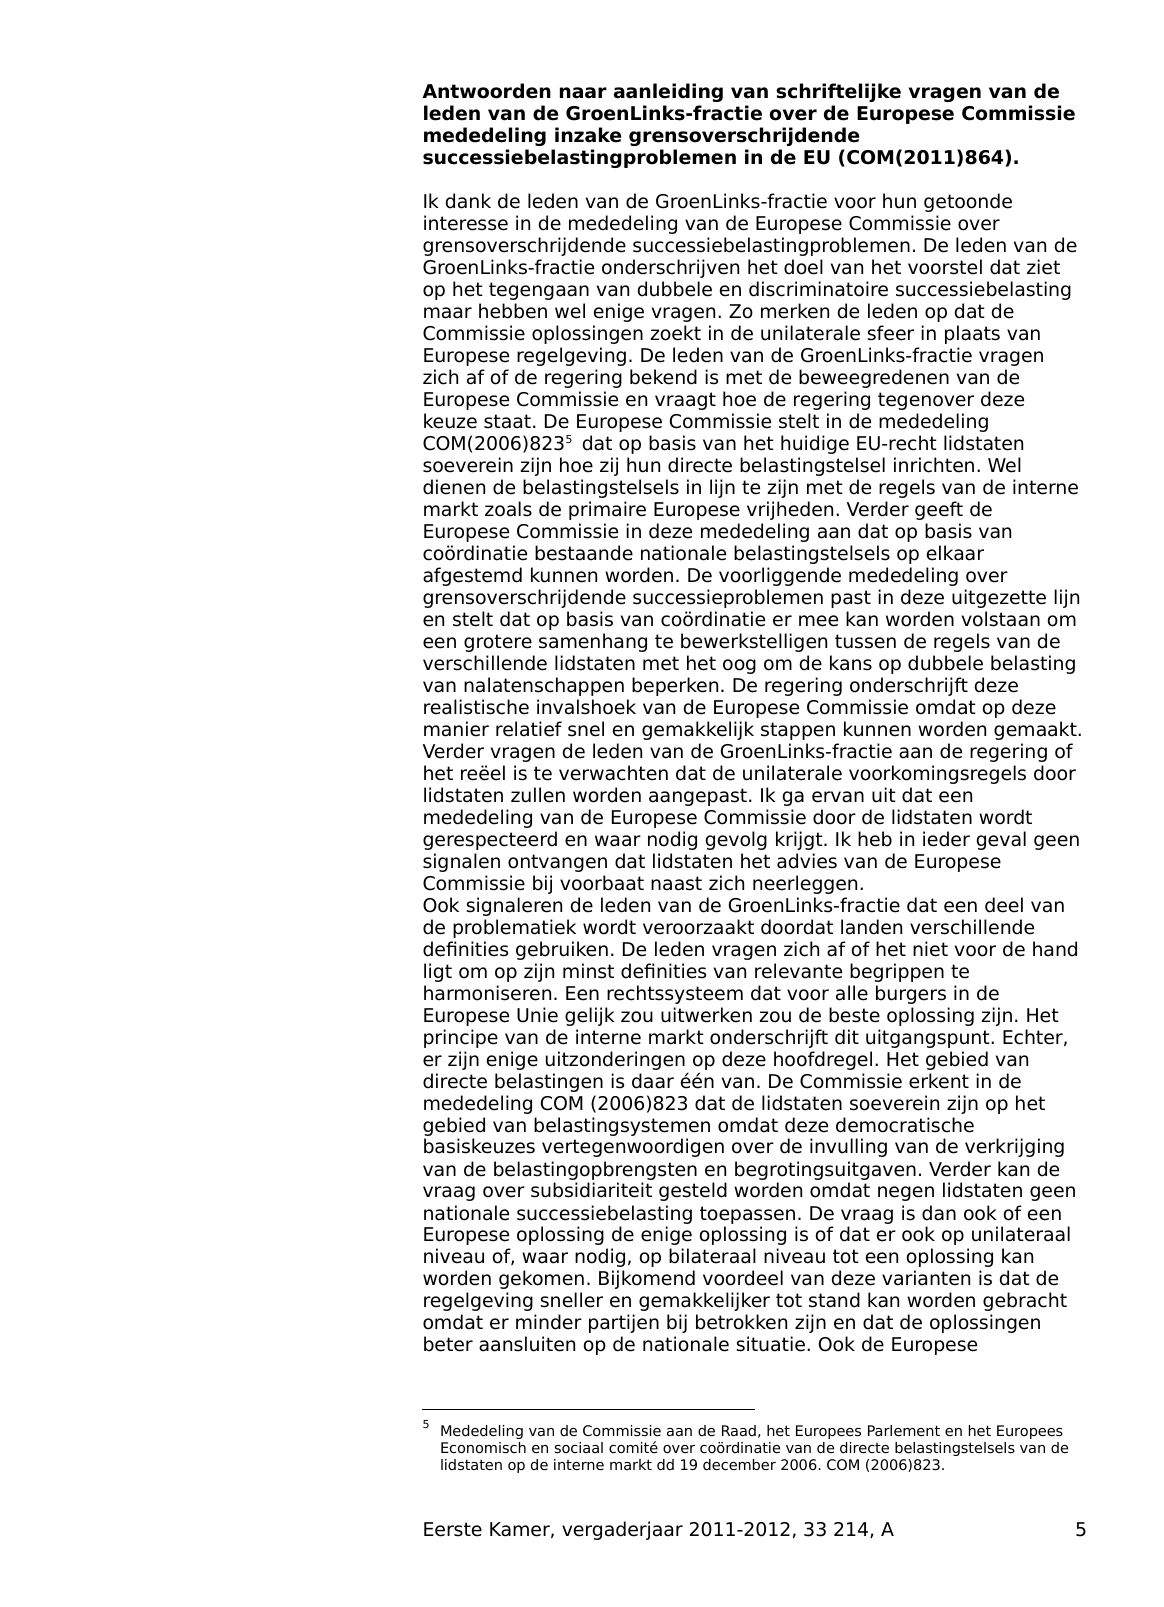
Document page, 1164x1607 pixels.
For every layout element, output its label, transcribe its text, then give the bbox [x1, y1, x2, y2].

text Antwoorden naar aanleiding van schriftelijke vragen van de leden van de GroenLinks-fractie over de Europese Commissie mededeling inzake grensoverschrijdende successiebelastingproblemen in de EU (COM(2011)864). [422, 81, 1087, 169]
text Ook signaleren de leden van de GroenLinks-fractie dat een deel van de problematiek wordt veroorzaakt doordat landen verschillende definities gebruiken. De leden vragen zich af of het niet voor de hand ligt om op zijn minst definities van relevante begrippen te harmoniseren. Een rechtssysteem dat voor alle burgers in de Europese Unie gelijk zou uitwerken zou de beste oplossing zijn. Het principe van de interne markt onderschrijft dit uitgangspunt. Echter, er zijn enige uitzonderingen op deze hoofdregel. Het gebied van directe belastingen is daar één van. De Commissie erkent in de mededeling COM (2006)823 dat de lidstaten soeverein zijn op het gebied van belastingsystemen omdat deze democratische basiskeuzes vertegenwoordigen over de invulling van de verkrijging van de belastingopbrengsten en begrotingsuitgaven. Verder kan de vraag over subsidiariteit gesteld worden omdat negen lidstaten geen nationale successiebelasting toepassen. De vraag is dan ook of een Europese oplossing de enige oplossing is of dat er ook op unilateraal niveau of, waar nodig, op bilateraal niveau tot een oplossing kan worden gekomen. Bijkomend voordeel van deze varianten is dat de regelgeving sneller en gemakkelijker tot stand kan worden gebracht omdat er minder partijen bij betrokken zijn en dat de oplossingen beter aansluiten op de nationale situatie. Ook de Europese [422, 895, 1087, 1356]
text Mededeling van de Commissie aan de Raad, het Europees Parlement en het Europees Economisch en sociaal comité over coördinatie van de directe belastingstelsels van de lidstaten op de interne markt dd 19 december 2006. COM (2006)823. [422, 1418, 1087, 1474]
text Ik dank de leden van de GroenLinks-fractie voor hun getoonde interesse in de mededeling van de Europese Commissie over grensoverschrijdende successiebelastingproblemen. De leden van de GroenLinks-fractie onderschrijven het doel van het voorstel dat ziet op het tegengaan van dubbele en discriminatoire successiebelasting maar hebben wel enige vragen. Zo merken de leden op dat de Commissie oplossingen zoekt in de unilaterale sfeer in plaats van Europese regelgeving. De leden van de GroenLinks-fractie vragen zich af of de regering bekend is met de beweegredenen van de Europese Commissie en vraagt hoe de regering tegenover deze keuze staat. De Europese Commissie stelt in de mededeling COM(2006)823 dat op basis van het huidige EU-recht lidstaten soeverein zijn hoe zij hun directe belastingstelsel inrichten. Wel dienen de belastingstelsels in lijn te zijn met de regels van de interne markt zoals de primaire Europese vrijheden. Verder geeft de Europese Commissie in deze mededeling aan dat op basis van coördinatie bestaande nationale belastingstelsels op elkaar afgestemd kunnen worden. De voorliggende mededeling over grensoverschrijdende successieproblemen past in deze uitgezette lijn en stelt dat op basis van coördinatie er mee kan worden volstaan om een grotere samenhang te bewerkstelligen tussen de regels van de verschillende lidstaten met het oog om de kans op dubbele belasting van nalatenschappen beperken. De regering onderschrijft deze realistische invalshoek van de Europese Commissie omdat op deze manier relatief snel en gemakkelijk stappen kunnen worden gemaakt. [422, 191, 1087, 741]
text Verder vragen de leden van de GroenLinks-fractie aan de regering of het reëel is te verwachten dat de unilaterale voorkomingsregels door lidstaten zullen worden aangepast. Ik ga ervan uit dat een mededeling van de Europese Commissie door de lidstaten wordt gerespecteerd en waar nodig gevolg krijgt. Ik heb in ieder geval geen signalen ontvangen dat lidstaten het advies van de Europese Commissie bij voorbaat naast zich neerleggen. [422, 741, 1087, 895]
